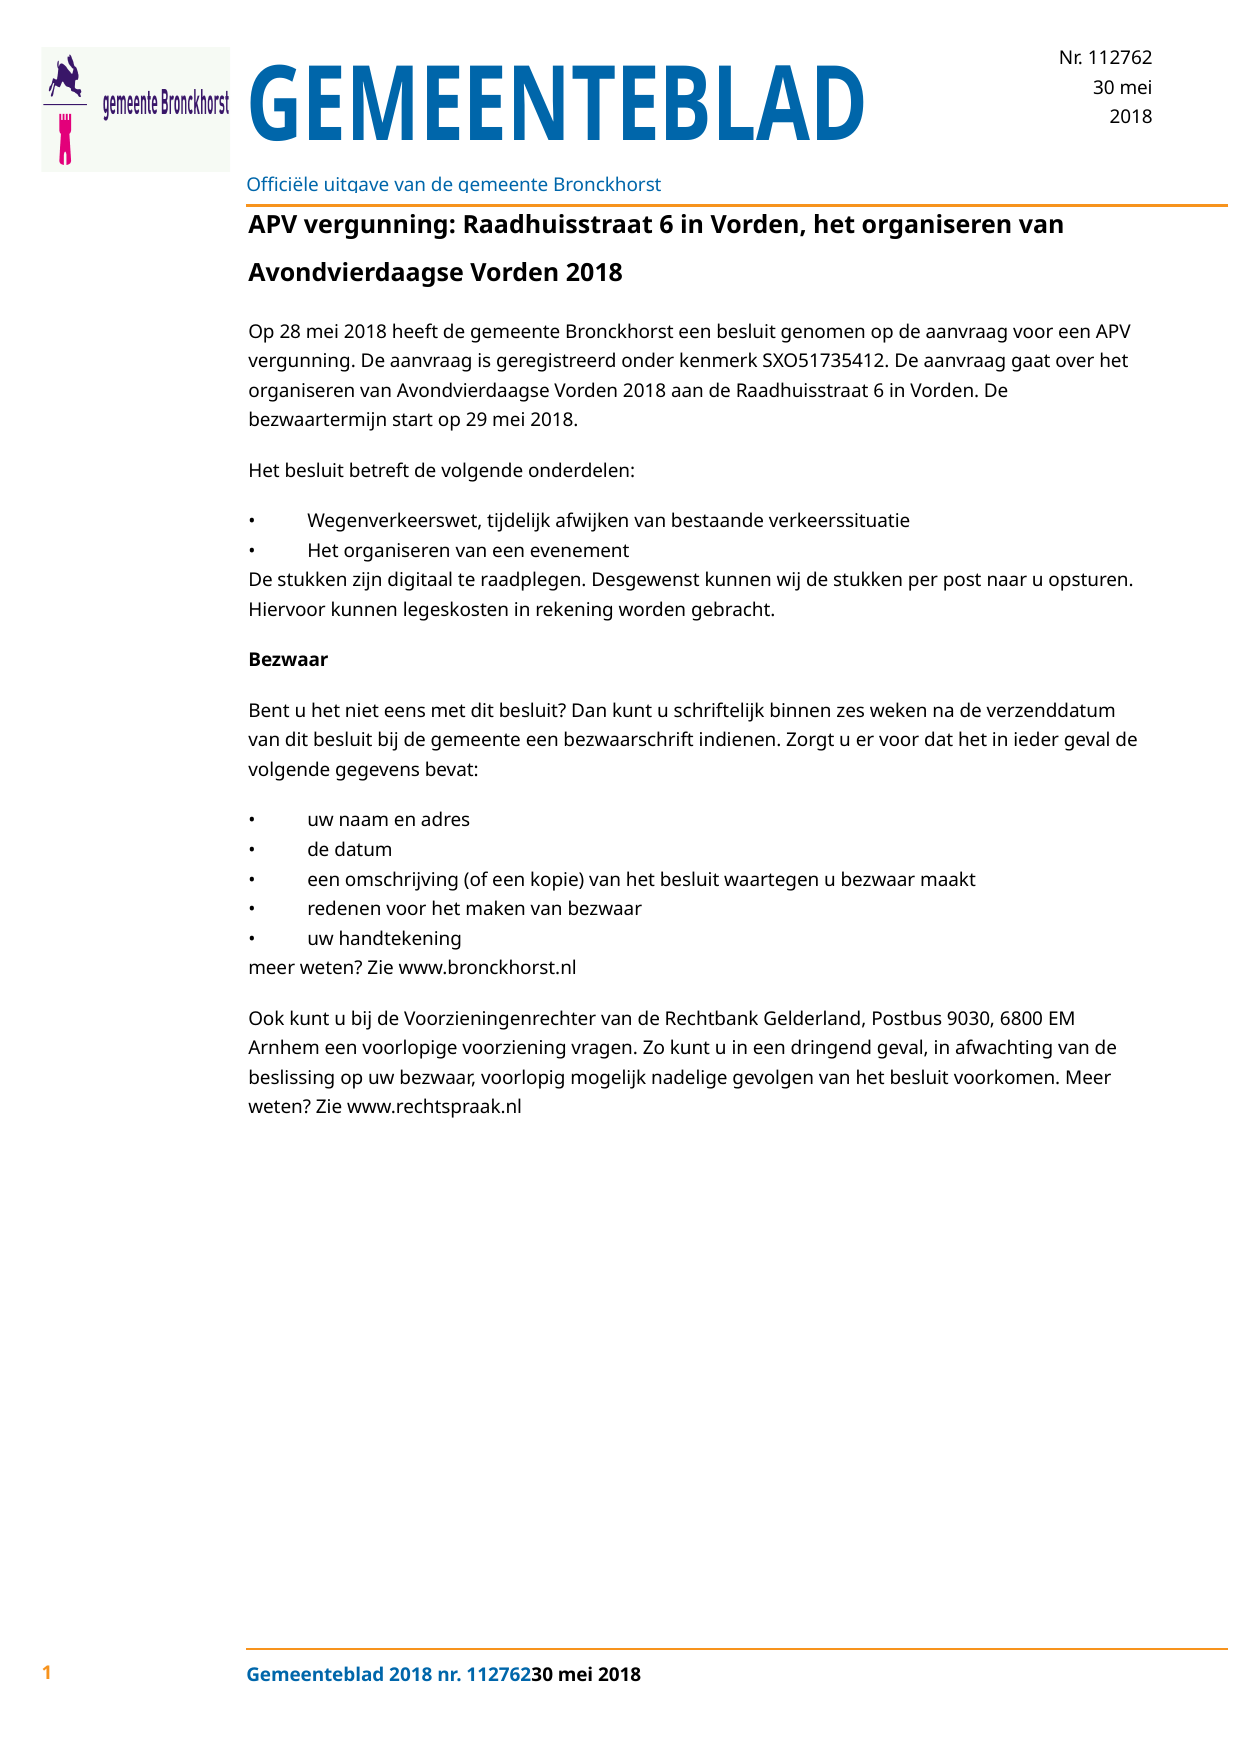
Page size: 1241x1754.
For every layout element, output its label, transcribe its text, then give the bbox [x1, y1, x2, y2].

text Op 28 mei 2018 heeft de gemeente Bronckhorst een besluit genomen op de aanvraag voor een APV vergunning. De aanvraag is geregistreerd onder kenmerk SXO51735412. De aanvraag gaat over het organiseren van Avondvierdaagse Vorden 2018 aan de Raadhuisstraat 6 in Vorden. De bezwaartermijn start op 29 mei 2018. [248, 318, 1152, 432]
list de datum [248, 836, 1152, 862]
list Wegenverkeerswet, tijdelijk afwijken van bestaande verkeerssituatie [248, 507, 1152, 533]
text APV vergunning: Raadhuisstraat 6 in Vorden, het organiseren van Avondvierdaagse Vorden 2018 [248, 207, 1152, 288]
text meer weten? Zie www.bronckhorst.nl [248, 954, 1152, 980]
list uw naam en adres [248, 807, 1152, 832]
text Bent u het niet eens met dit besluit? Dan kunt u schriftelijk binnen zes weken na de verzenddatum van dit besluit bij de gemeente een bezwaarschrift indienen. Zorgt u er voor dat het in ieder geval de volgende gegevens bevat: [248, 697, 1152, 782]
text Bezwaar [248, 647, 1152, 672]
list redenen voor het maken van bezwaar [248, 895, 1152, 921]
text Ook kunt u bij de Voorzieningenrechter van de Rechtbank Gelderland, Postbus 9030, 6800 EM Arnhem een voorlopige voorziening vragen. Zo kunt u in een dringend geval, in afwachting van de beslissing op uw bezwaar, voorlopig mogelijk nadelige gevolgen van het besluit voorkomen. Meer weten? Zie www.rechtspraak.nl [248, 1005, 1152, 1119]
list een omschrijving (of een kopie) van het besluit waartegen u bezwaar maakt [248, 866, 1152, 892]
list Het organiseren van een evenement [248, 537, 1152, 563]
picture [41, 47, 231, 172]
text Het besluit betreft de volgende onderdelen: [248, 457, 1152, 483]
text De stukken zijn digitaal te raadplegen. Desgewenst kunnen wij de stukken per post naar u opsturen. Hiervoor kunnen legeskosten in rekening worden gebracht. [248, 567, 1152, 622]
list uw handtekening [248, 925, 1152, 951]
